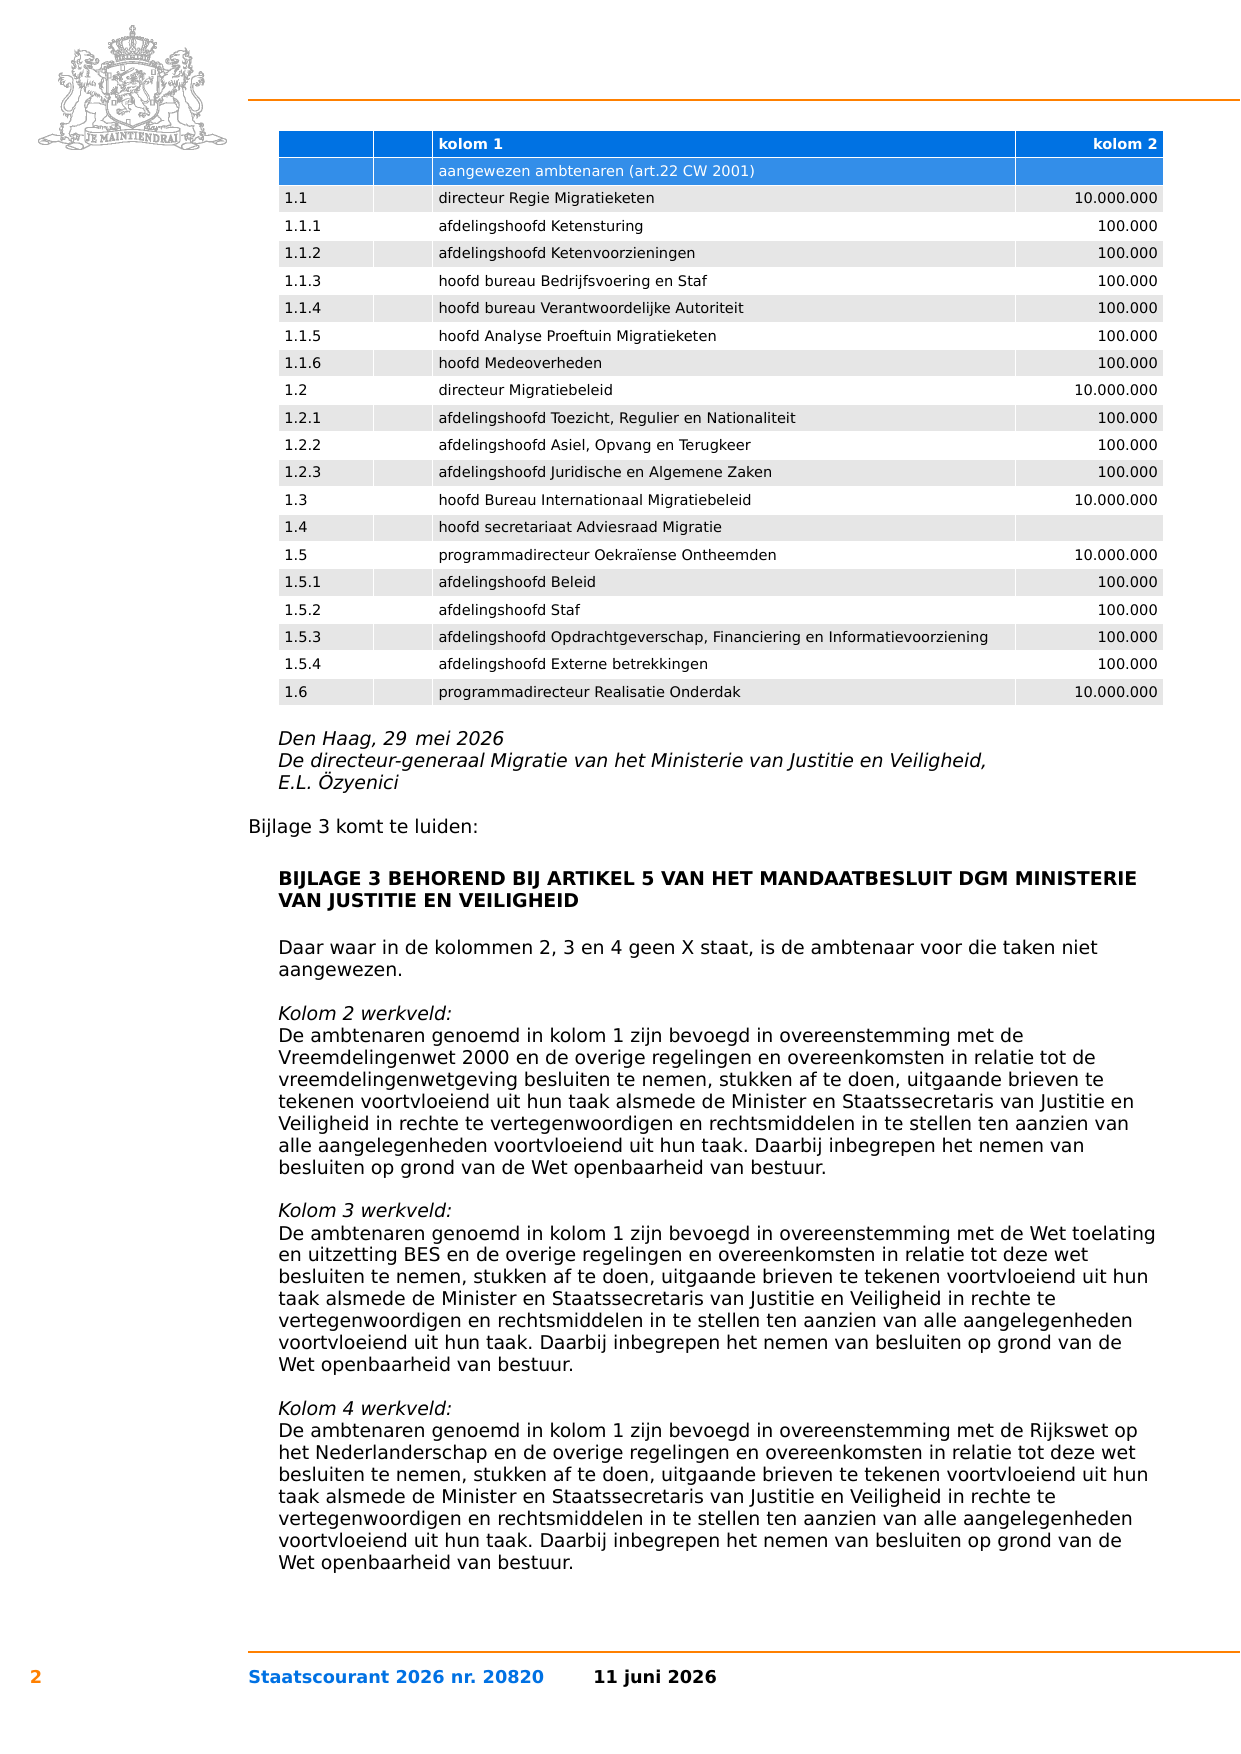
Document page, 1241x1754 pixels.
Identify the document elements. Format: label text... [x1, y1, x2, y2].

table_cell afdelingshoofd Externe betrekkingen [433, 651, 1015, 678]
table_cell 10.000.000 [1016, 679, 1163, 705]
table_cell [374, 515, 432, 541]
table_cell 100.000 [1016, 651, 1163, 678]
table_cell [374, 679, 432, 705]
table_cell afdelingshoofd Beleid [433, 569, 1015, 596]
table_cell [374, 487, 432, 513]
table_cell 100.000 [1016, 241, 1163, 267]
table_cell 1.2.2 [279, 432, 373, 459]
table_cell 1.1.2 [279, 241, 373, 267]
table_cell [1016, 158, 1163, 185]
text De ambtenaren genoemd in kolom 1 zijn bevoegd in overeenstemming met de Vreemdelingenwet 2000 en de overige regelingen en overeenkomsten in relatie tot de vreemdelingenwetgeving besluiten te nemen, stukken af te doen, uitgaande brieven te tekenen voortvloeiend uit hun taak alsmede de Minister en Staatssecretaris van Justitie en Veiligheid in rechte te vertegenwoordigen en rechtsmiddelen in te stellen ten aanzien van alle aangelegenheden voortvloeiend uit hun taak. Daarbij inbegrepen het nemen van besluiten op grond van de Wet openbaarheid van bestuur. [278, 1025, 1163, 1178]
table_cell 100.000 [1016, 405, 1163, 431]
table_cell [374, 405, 432, 431]
table_cell 1.2 [279, 378, 373, 404]
picture [38, 25, 227, 150]
text Kolom 4 werkveld: [278, 1398, 1163, 1420]
table_cell 100.000 [1016, 569, 1163, 596]
table_cell [374, 378, 432, 404]
table_cell directeur Regie Migratieketen [433, 186, 1015, 212]
table_cell programmadirecteur Realisatie Onderdak [433, 679, 1015, 705]
text E.L. Özyenici [278, 772, 1163, 794]
table_cell afdelingshoofd Toezicht, Regulier en Nationaliteit [433, 405, 1015, 431]
table_cell 1.3 [279, 487, 373, 513]
table_cell [374, 350, 432, 376]
table_cell [374, 624, 432, 650]
table_cell 1.5.3 [279, 624, 373, 650]
table_cell 1.2.1 [279, 405, 373, 431]
table_cell afdelingshoofd Ketenvoorzieningen [433, 241, 1015, 267]
table_cell 1.1.5 [279, 323, 373, 349]
text Kolom 3 werkveld: [278, 1200, 1163, 1222]
text De ambtenaren genoemd in kolom 1 zijn bevoegd in overeenstemming met de Rijkswet op het Nederlanderschap en de overige regelingen en overeenkomsten in relatie tot deze wet besluiten te nemen, stukken af te doen, uitgaande brieven te tekenen voortvloeiend uit hun taak alsmede de Minister en Staatssecretaris van Justitie en Veiligheid in rechte te vertegenwoordigen en rechtsmiddelen in te stellen ten aanzien van alle aangelegenheden voortvloeiend uit hun taak. Daarbij inbegrepen het nemen van besluiten op grond van de Wet openbaarheid van bestuur. [278, 1420, 1163, 1574]
table_cell [374, 213, 432, 239]
table_cell 1.1.3 [279, 268, 373, 294]
table_cell [374, 432, 432, 459]
table_cell afdelingshoofd Opdrachtgeverschap, Financiering en Informatievoorziening [433, 624, 1015, 650]
table_cell 1.1.1 [279, 213, 373, 239]
table_cell afdelingshoofd Asiel, Opvang en Terugkeer [433, 432, 1015, 459]
table_cell [374, 323, 432, 349]
table_header kolom 1 [433, 131, 1015, 157]
table_cell hoofd Analyse Proeftuin Migratieketen [433, 323, 1015, 349]
table_cell 100.000 [1016, 323, 1163, 349]
table_cell hoofd bureau Verantwoordelijke Autoriteit [433, 295, 1015, 322]
table_cell 10.000.000 [1016, 186, 1163, 212]
table_cell 1.1.6 [279, 350, 373, 376]
table_cell hoofd Medeoverheden [433, 350, 1015, 376]
table_cell 100.000 [1016, 268, 1163, 294]
table_cell [374, 651, 432, 678]
table_cell [374, 295, 432, 322]
table_cell [374, 597, 432, 623]
table_cell 1.6 [279, 679, 373, 705]
table_cell programmadirecteur Oekraïense Ontheemden [433, 542, 1015, 568]
table_cell 100.000 [1016, 295, 1163, 322]
table_cell 1.1 [279, 186, 373, 212]
table_cell [279, 158, 373, 185]
table_cell 100.000 [1016, 624, 1163, 650]
table_cell afdelingshoofd Staf [433, 597, 1015, 623]
table_cell [374, 542, 432, 568]
table_cell hoofd Bureau Internationaal Migratiebeleid [433, 487, 1015, 513]
table_cell [374, 569, 432, 596]
table_cell afdelingshoofd Ketensturing [433, 213, 1015, 239]
table_cell 10.000.000 [1016, 378, 1163, 404]
table_cell [374, 241, 432, 267]
table_cell aangewezen ambtenaren (art.22 CW 2001) [433, 158, 1015, 185]
subtitle BIJLAGE 3 BEHOREND BIJ ARTIKEL 5 VAN HET MANDAATBESLUIT DGM MINISTERIE VAN JUSTITIE EN VEILIGHEID [278, 868, 1163, 912]
table_cell 1.5.1 [279, 569, 373, 596]
table_cell [374, 268, 432, 294]
table_cell 100.000 [1016, 460, 1163, 486]
table_cell 1.1.4 [279, 295, 373, 322]
table_cell 1.2.3 [279, 460, 373, 486]
table_cell 100.000 [1016, 597, 1163, 623]
table_cell hoofd bureau Bedrijfsvoering en Staf [433, 268, 1015, 294]
table_cell 1.5.2 [279, 597, 373, 623]
text Kolom 2 werkveld: [278, 1003, 1163, 1025]
table_cell afdelingshoofd Juridische en Algemene Zaken [433, 460, 1015, 486]
table_cell 1.4 [279, 515, 373, 541]
table_cell 10.000.000 [1016, 542, 1163, 568]
text De ambtenaren genoemd in kolom 1 zijn bevoegd in overeenstemming met de Wet toelating en uitzetting BES en de overige regelingen en overeenkomsten in relatie tot deze wet besluiten te nemen, stukken af te doen, uitgaande brieven te tekenen voortvloeiend uit hun taak alsmede de Minister en Staatssecretaris van Justitie en Veiligheid in rechte te vertegenwoordigen en rechtsmiddelen in te stellen ten aanzien van alle aangelegenheden voortvloeiend uit hun taak. Daarbij inbegrepen het nemen van besluiten op grond van de Wet openbaarheid van bestuur. [278, 1222, 1163, 1376]
table_cell [374, 186, 432, 212]
table_header [279, 131, 373, 157]
text Daar waar in de kolommen 2, 3 en 4 geen X staat, is de ambtenaar voor die taken niet aangewezen. [278, 937, 1163, 981]
table_cell [1016, 515, 1163, 541]
table_cell 1.5 [279, 542, 373, 568]
table_cell [374, 158, 432, 185]
table_cell 1.5.4 [279, 651, 373, 678]
table_header kolom 2 [1016, 131, 1163, 157]
table_cell 100.000 [1016, 432, 1163, 459]
table_cell 100.000 [1016, 213, 1163, 239]
text Den Haag, 29 mei 2026 [278, 728, 1163, 750]
table_cell [374, 460, 432, 486]
text De directeur-generaal Migratie van het Ministerie van Justitie en Veiligheid, [278, 750, 1163, 772]
table_cell 100.000 [1016, 350, 1163, 376]
table_cell hoofd secretariaat Adviesraad Migratie [433, 515, 1015, 541]
text Bijlage 3 komt te luiden: [248, 816, 1163, 838]
table_cell directeur Migratiebeleid [433, 378, 1015, 404]
table_cell 10.000.000 [1016, 487, 1163, 513]
table_header [374, 131, 432, 157]
